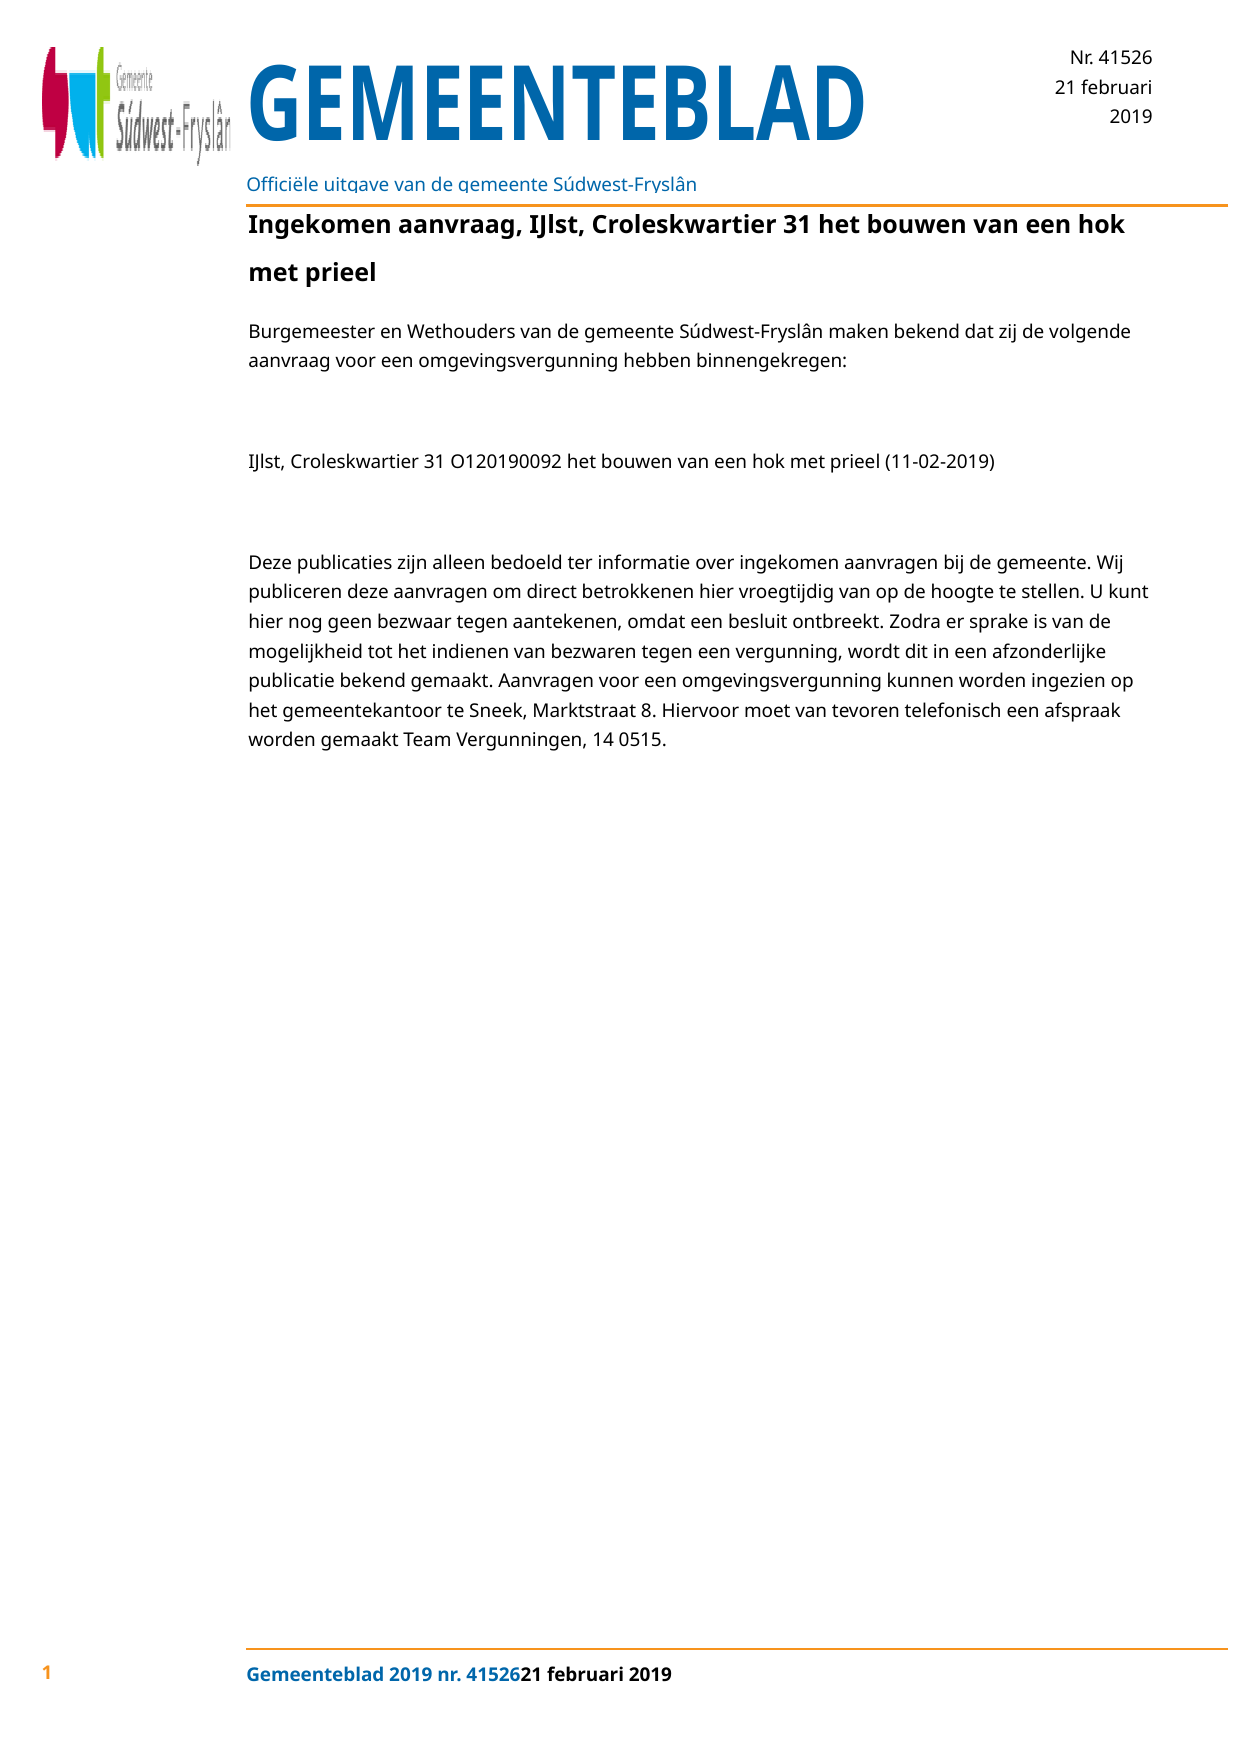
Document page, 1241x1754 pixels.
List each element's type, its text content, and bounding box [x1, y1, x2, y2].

text Burgemeester en Wethouders van de gemeente Súdwest-Fryslân maken bekend dat zij de volgende aanvraag voor een omgevingsvergunning hebben binnengekregen: [248, 318, 1152, 373]
picture [41, 47, 231, 172]
text Deze publicaties zijn alleen bedoeld ter informatie over ingekomen aanvragen bij de gemeente. Wij publiceren deze aanvragen om direct betrokkenen hier vroegtijdig van op de hoogte te stellen. U kunt hier nog geen bezwaar tegen aantekenen, omdat een besluit ontbreekt. Zodra er sprake is van de mogelijkheid tot het indienen van bezwaren tegen een vergunning, wordt dit in een afzonderlijke publicatie bekend gemaakt. Aanvragen voor een omgevingsvergunning kunnen worden ingezien op het gemeentekantoor te Sneek, Marktstraat 8. Hiervoor moet van tevoren telefonisch een afspraak worden gemaakt Team Vergunningen, 14 0515. [248, 549, 1152, 752]
text Ingekomen aanvraag, IJlst, Croleskwartier 31 het bouwen van een hok met prieel [248, 207, 1152, 288]
text IJlst, Croleskwartier 31 O120190092 het bouwen van een hok met prieel (11-02-2019) [248, 448, 1152, 474]
